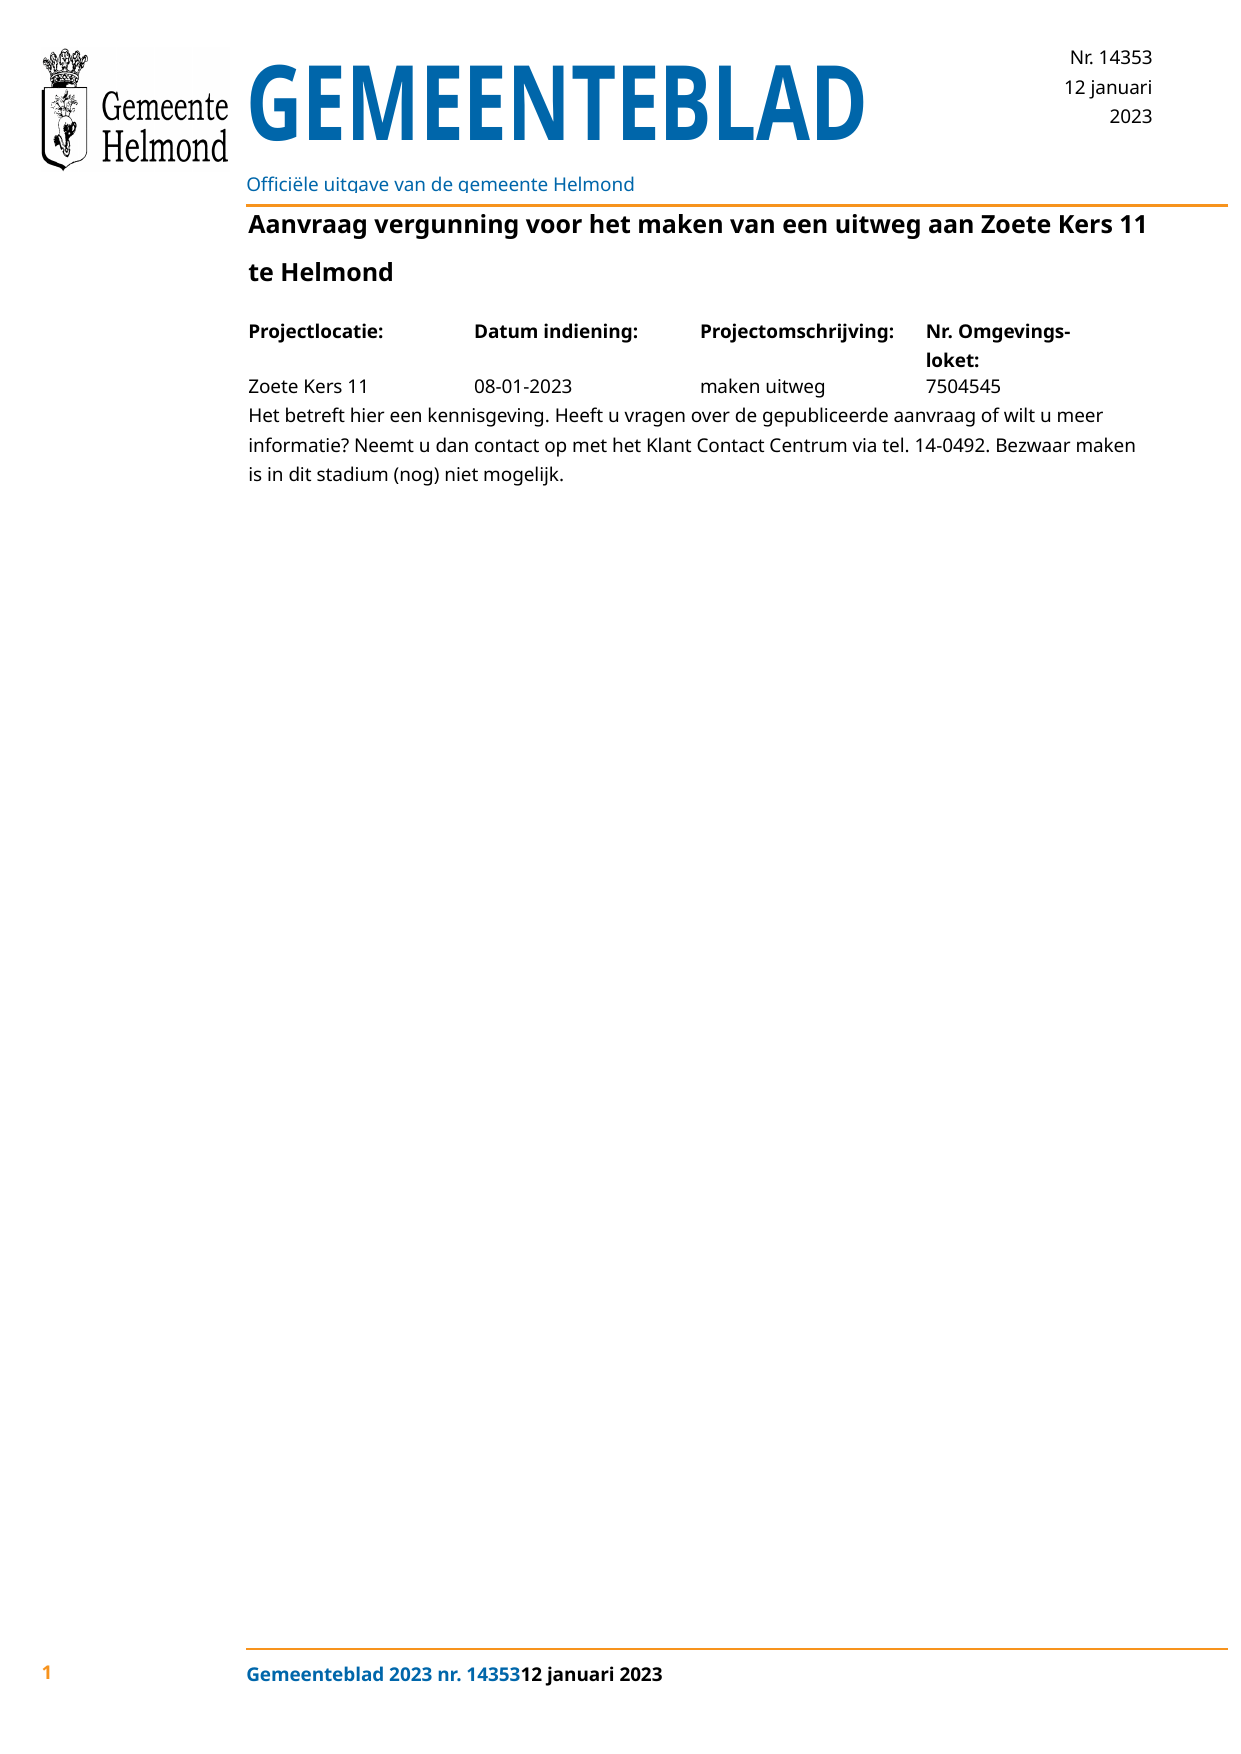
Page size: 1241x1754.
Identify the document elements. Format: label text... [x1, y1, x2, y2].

text Het betreft hier een kennisgeving. Heeft u vragen over de gepubliceerde aanvraag of wilt u meer informatie? Neemt u dan contact op met het Klant Contact Centrum via tel. 14-0492. Bezwaar maken is in dit stadium (nog) niet mogelijk. [248, 402, 1152, 487]
table_cell 08-01-2023 [474, 373, 700, 399]
table_cell Zoete Kers 11 [248, 373, 474, 399]
picture [41, 47, 231, 172]
table_header Projectomschrijving: [700, 318, 926, 373]
table_cell maken uitweg [700, 373, 926, 399]
table_header Nr. Omgevings- loket: [926, 318, 1152, 373]
table_header Datum indiening: [474, 318, 700, 373]
text Aanvraag vergunning voor het maken van een uitweg aan Zoete Kers 11 te Helmond [248, 207, 1152, 288]
table_header Projectlocatie: [248, 318, 474, 373]
table_cell 7504545 [926, 373, 1152, 399]
